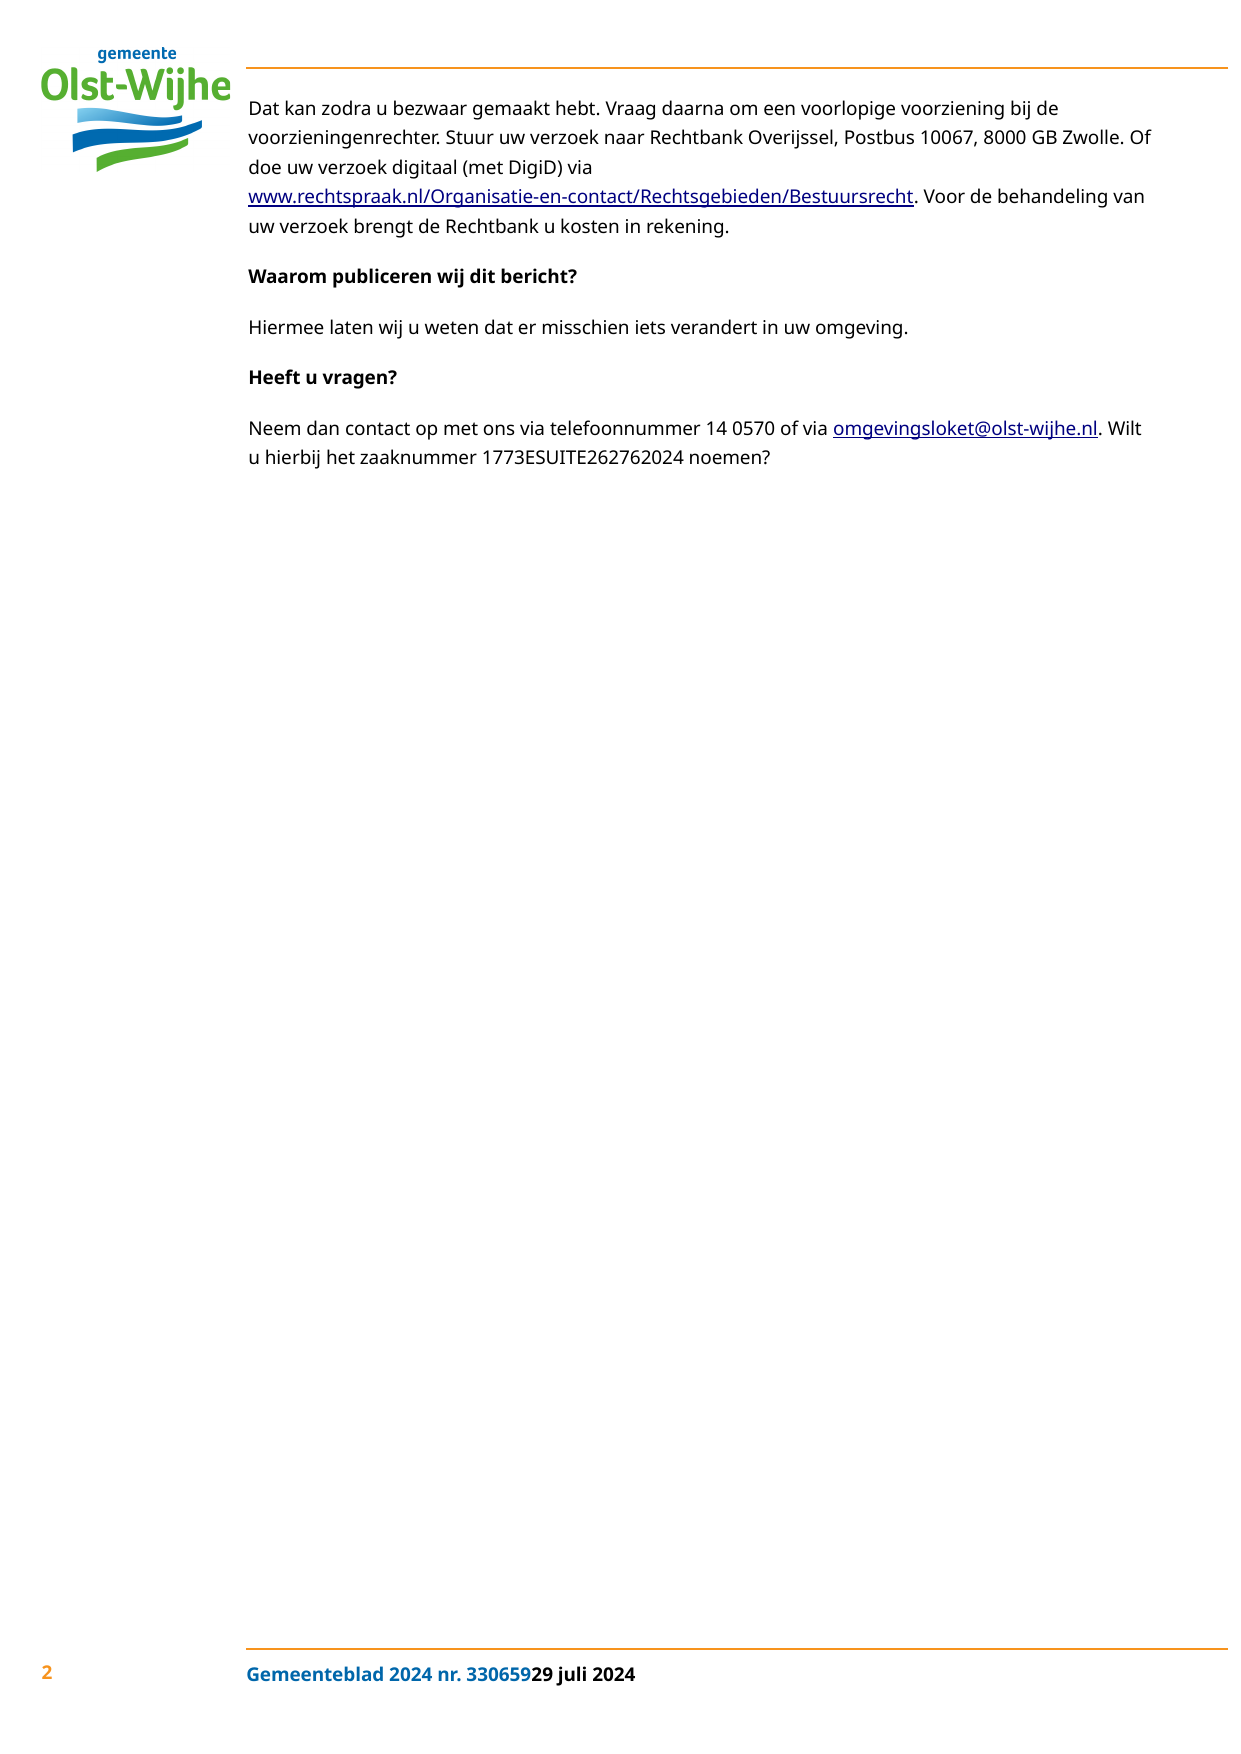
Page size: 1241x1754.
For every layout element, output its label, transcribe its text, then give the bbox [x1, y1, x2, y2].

text Neem dan contact op met ons via telefoonnummer 14 0570 of via omgevingsloket@olst-wijhe.nl. Wilt u hierbij het zaaknummer 1773ESUITE262762024 noemen? [248, 415, 1152, 470]
text Dat kan zodra u bezwaar gemaakt hebt. Vraag daarna om een voorlopige voorziening bij de voorzieningenrechter. Stuur uw verzoek naar Rechtbank Overijssel, Postbus 10067, 8000 GB Zwolle. Of doe uw verzoek digitaal (met DigiD) via www.rechtspraak.nl/Organisatie-en-contact/Rechtsgebieden/Bestuursrecht. Voor de behandeling van uw verzoek brengt de Rechtbank u kosten in rekening. [248, 95, 1152, 239]
text Waarom publiceren wij dit bericht? [248, 263, 1152, 289]
picture [41, 47, 231, 172]
text Hiermee laten wij u weten dat er misschien iets verandert in uw omgeving. [248, 314, 1152, 340]
text Heeft u vragen? [248, 364, 1152, 390]
